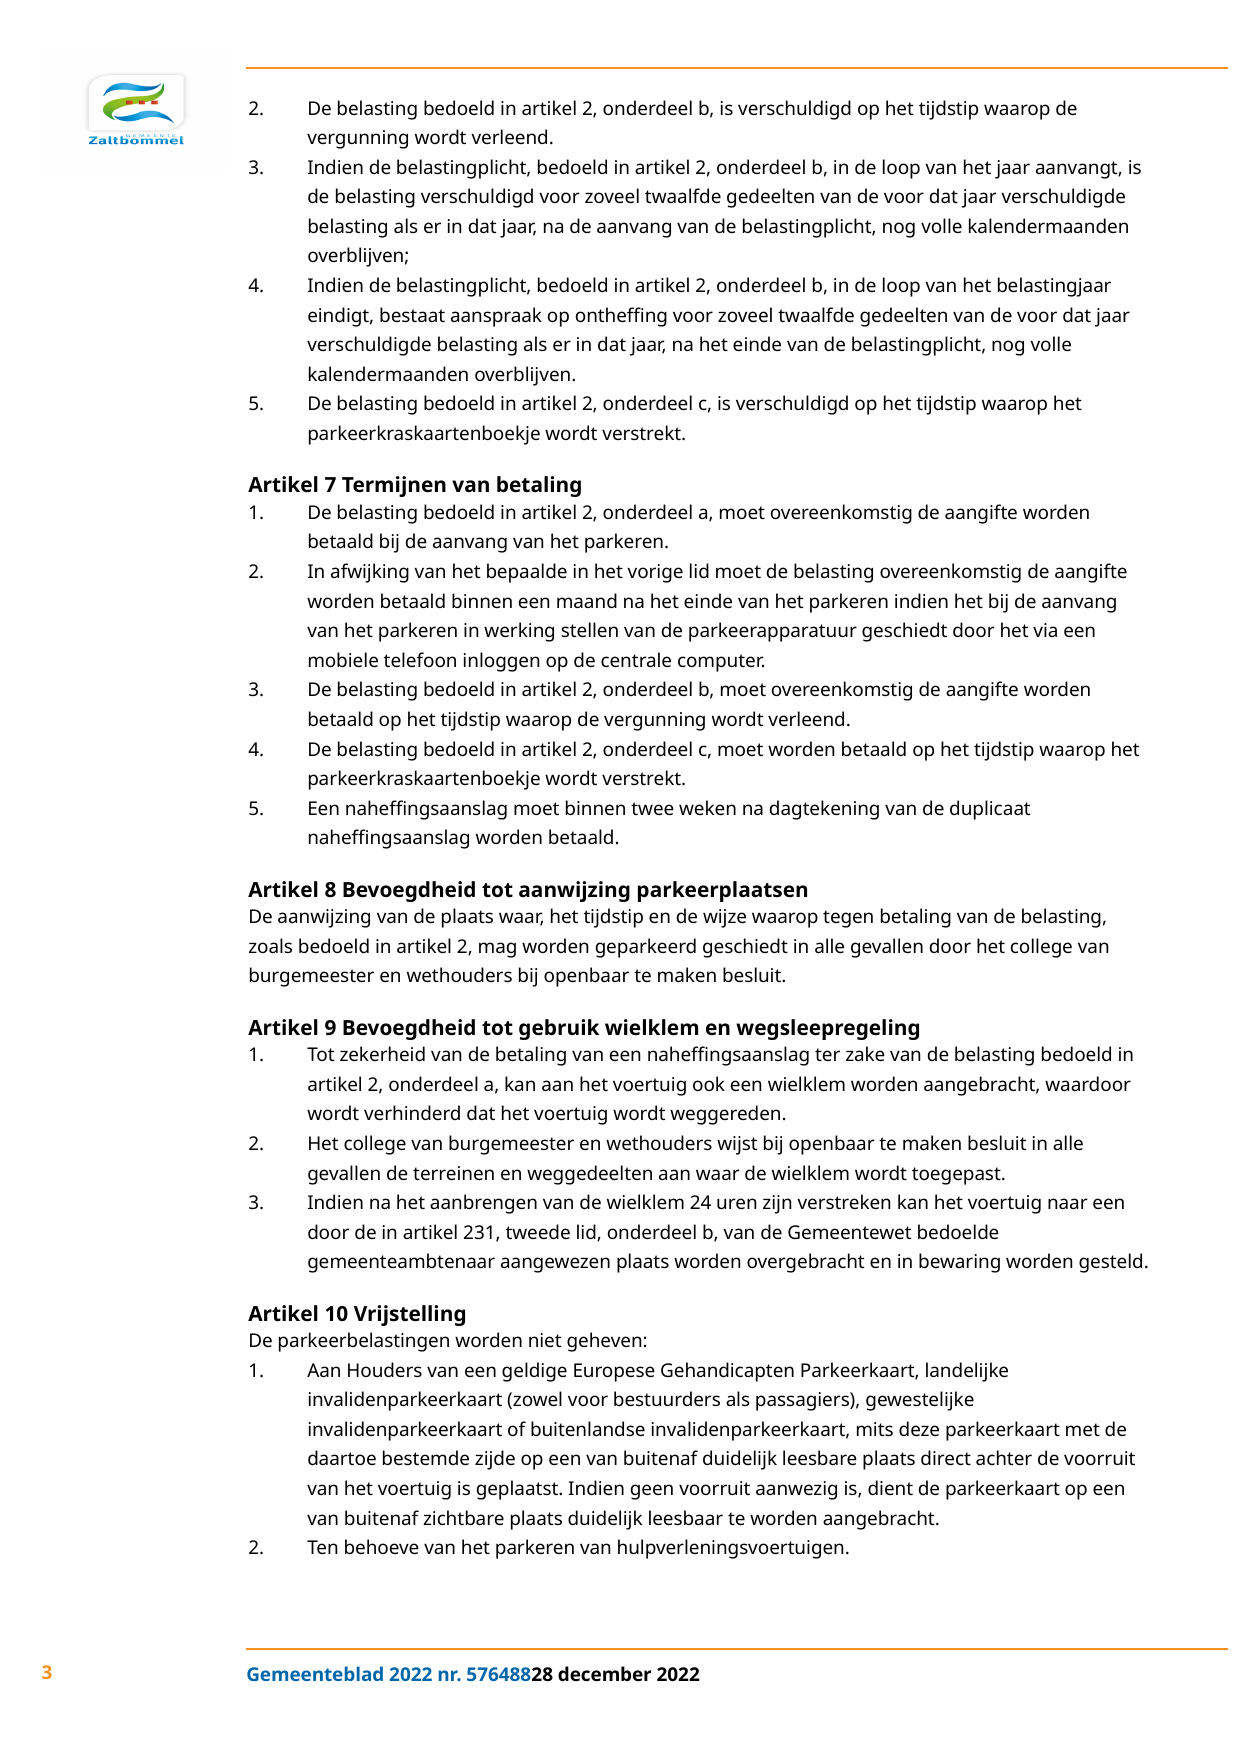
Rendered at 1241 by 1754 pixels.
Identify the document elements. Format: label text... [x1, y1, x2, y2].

text Artikel 8 Bevoegdheid tot aanwijzing parkeerplaatsen [248, 875, 1152, 903]
list Indien na het aanbrengen van de wielklem 24 uren zijn verstreken kan het voertuig naar een door de in artikel 231, tweede lid, onderdeel b, van de Gemeentewet bedoelde gemeenteambtenaar aangewezen plaats worden overgebracht en in bewaring worden gesteld. [248, 1189, 1152, 1274]
text De aanwijzing van de plaats waar, het tijdstip en de wijze waarop tegen betaling van de belasting, zoals bedoeld in artikel 2, mag worden geparkeerd geschiedt in alle gevallen door het college van burgemeester en wethouders bij openbaar te maken besluit. [248, 903, 1152, 988]
text De parkeerbelastingen worden niet geheven: [248, 1327, 1152, 1353]
list Indien de belastingplicht, bedoeld in artikel 2, onderdeel b, in de loop van het jaar aanvangt, is de belasting verschuldigd voor zoveel twaalfde gedeelten van de voor dat jaar verschuldigde belasting als er in dat jaar, na de aanvang van de belastingplicht, nog volle kalendermaanden overblijven; [248, 154, 1152, 268]
list Ten behoeve van het parkeren van hulpverleningsvoertuigen. [248, 1534, 1152, 1560]
list Tot zekerheid van de betaling van een naheffingsaanslag ter zake van de belasting bedoeld in artikel 2, onderdeel a, kan aan het voertuig ook een wielklem worden aangebracht, waardoor wordt verhinderd dat het voertuig wordt weggereden. [248, 1041, 1152, 1126]
list In afwijking van het bepaalde in het vorige lid moet de belasting overeenkomstig de aangifte worden betaald binnen een maand na het einde van het parkeren indien het bij de aanvang van het parkeren in werking stellen van de parkeerapparatuur geschiedt door het via een mobiele telefoon inloggen op de centrale computer. [248, 558, 1152, 673]
list De belasting bedoeld in artikel 2, onderdeel b, is verschuldigd op het tijdstip waarop de vergunning wordt verleend. [248, 95, 1152, 150]
list De belasting bedoeld in artikel 2, onderdeel a, moet overeenkomstig de aangifte worden betaald bij de aanvang van het parkeren. [248, 499, 1152, 554]
list Het college van burgemeester en wethouders wijst bij openbaar te maken besluit in alle gevallen de terreinen en weggedeelten aan waar de wielklem wordt toegepast. [248, 1130, 1152, 1185]
list Indien de belastingplicht, bedoeld in artikel 2, onderdeel b, in de loop van het belastingjaar eindigt, bestaat aanspraak op ontheffing voor zoveel twaalfde gedeelten van de voor dat jaar verschuldigde belasting als er in dat jaar, na het einde van de belastingplicht, nog volle kalendermaanden overblijven. [248, 272, 1152, 387]
picture [41, 47, 231, 172]
list De belasting bedoeld in artikel 2, onderdeel c, is verschuldigd op het tijdstip waarop het parkeerkraskaartenboekje wordt verstrekt. [248, 391, 1152, 446]
list Een naheffingsaanslag moet binnen twee weken na dagtekening van de duplicaat naheffingsaanslag worden betaald. [248, 795, 1152, 850]
text Artikel 9 Bevoegdheid tot gebruik wielklem en wegsleepregeling [248, 1013, 1152, 1041]
text Artikel 7 Termijnen van betaling [248, 471, 1152, 499]
list De belasting bedoeld in artikel 2, onderdeel c, moet worden betaald op het tijdstip waarop het parkeerkraskaartenboekje wordt verstrekt. [248, 736, 1152, 791]
list Aan Houders van een geldige Europese Gehandicapten Parkeerkaart, landelijke invalidenparkeerkaart (zowel voor bestuurders als passagiers), gewestelijke invalidenparkeerkaart of buitenlandse invalidenparkeerkaart, mits deze parkeerkaart met de daartoe bestemde zijde op een van buitenaf duidelijk leesbare plaats direct achter de voorruit van het voertuig is geplaatst. Indien geen voorruit aanwezig is, dient de parkeerkaart op een van buitenaf zichtbare plaats duidelijk leesbaar te worden aangebracht. [248, 1357, 1152, 1531]
list De belasting bedoeld in artikel 2, onderdeel b, moet overeenkomstig de aangifte worden betaald op het tijdstip waarop de vergunning wordt verleend. [248, 677, 1152, 732]
text Artikel 10 Vrijstelling [248, 1299, 1152, 1327]
